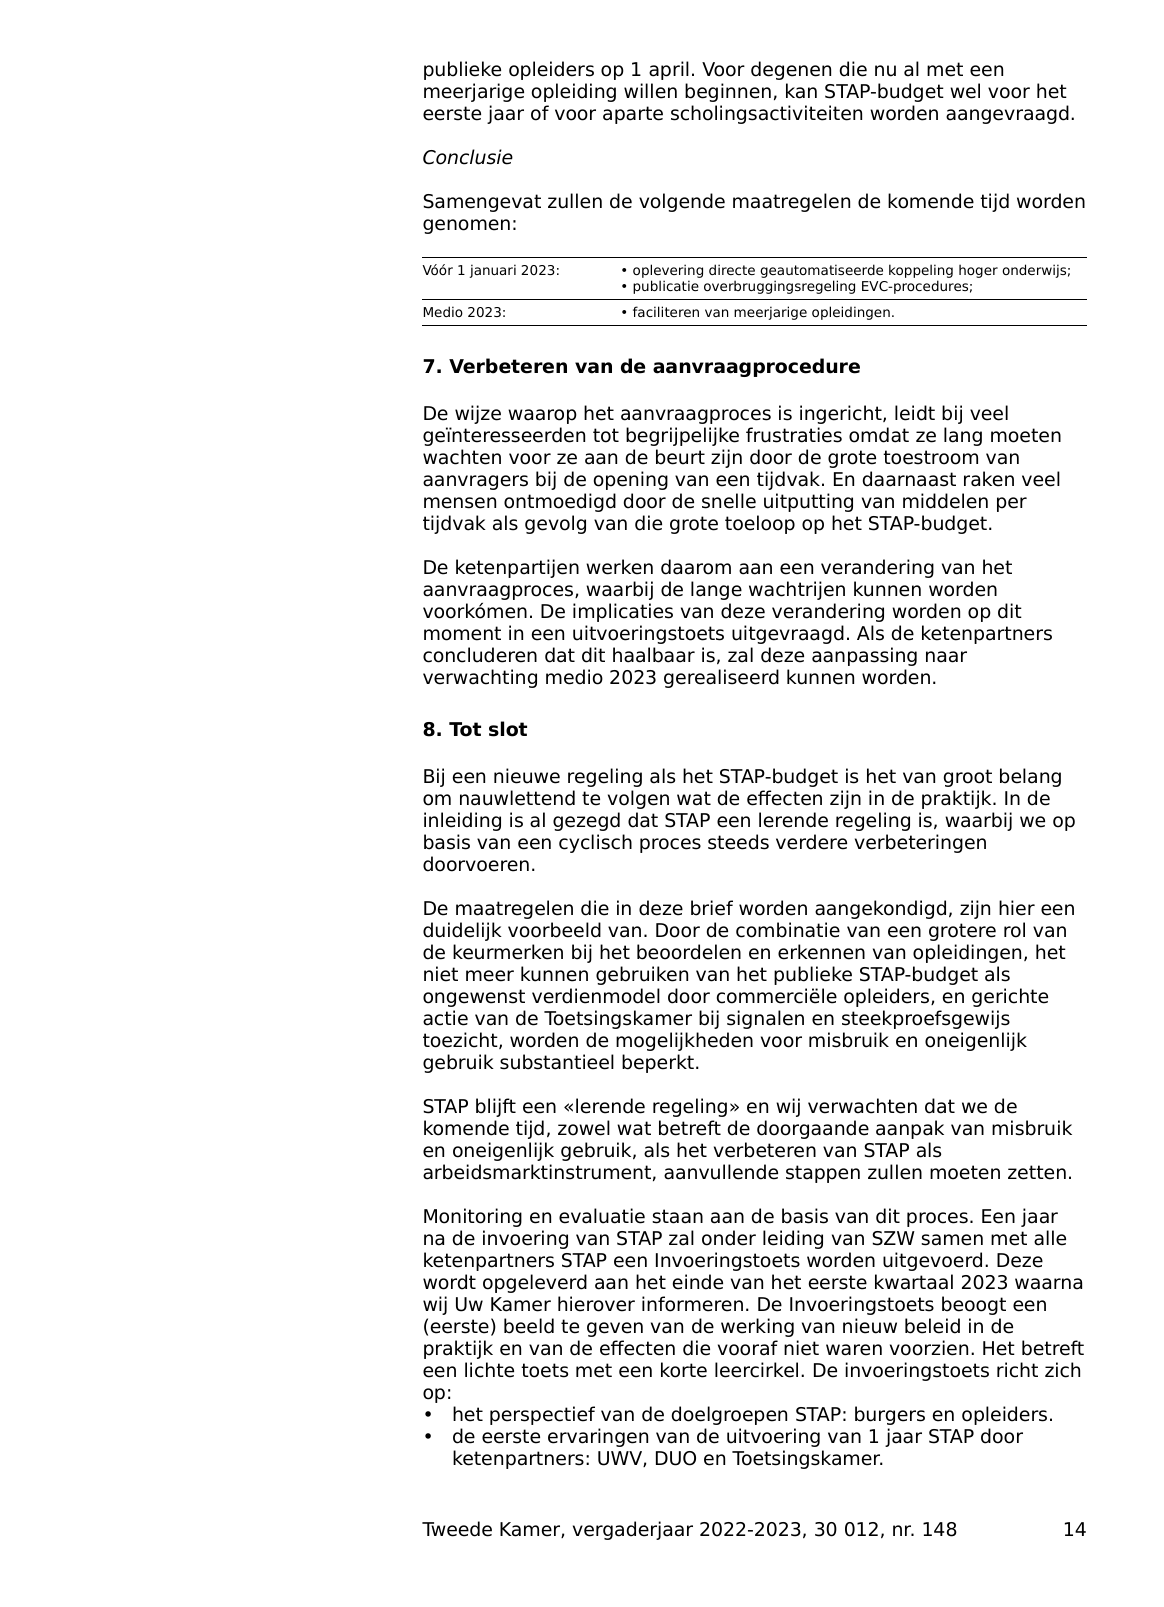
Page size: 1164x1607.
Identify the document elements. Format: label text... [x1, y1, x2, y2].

text De ketenpartijen werken daarom aan een verandering van het aanvraagproces, waarbij de lange wachtrijen kunnen worden voorkómen. De implicaties van deze verandering worden op dit moment in een uitvoeringstoets uitgevraagd. Als de ketenpartners concluderen dat dit haalbaar is, zal deze aanpassing naar verwachting medio 2023 gerealiseerd kunnen worden. [422, 557, 1087, 689]
table_header Vóór 1 januari 2023: [422, 258, 614, 299]
text Bij een nieuwe regeling als het STAP-budget is het van groot belang om nauwlettend te volgen wat de effecten zijn in de praktijk. In de inleiding is al gezegd dat STAP een lerende regeling is, waarbij we op basis van een cyclisch proces steeds verdere verbeteringen doorvoeren. [422, 766, 1087, 876]
table_cell • faciliteren van meerjarige opleidingen. [614, 300, 1087, 325]
table_cell Medio 2023: [422, 300, 614, 325]
text • de eerste ervaringen van de uitvoering van 1 jaar STAP door ketenpartners: UWV, DUO en Toetsingskamer. [422, 1426, 1087, 1470]
text • het perspectief van de doelgroepen STAP: burgers en opleiders. [422, 1404, 1087, 1426]
text publieke opleiders op 1 april. Voor degenen die nu al met een meerjarige opleiding willen beginnen, kan STAP-budget wel voor het eerste jaar of voor aparte scholingsactiviteiten worden aangevraagd. [422, 59, 1087, 125]
subtitle 7. Verbeteren van de aanvraagprocedure [422, 356, 1087, 378]
text Samengevat zullen de volgende maatregelen de komende tijd worden genomen: [422, 191, 1087, 235]
text De maatregelen die in deze brief worden aangekondigd, zijn hier een duidelijk voorbeeld van. Door de combinatie van een grotere rol van de keurmerken bij het beoordelen en erkennen van opleidingen, het niet meer kunnen gebruiken van het publieke STAP-budget als ongewenst verdienmodel door commerciële opleiders, en gerichte actie van de Toetsingskamer bij signalen en steekproefsgewijs toezicht, worden de mogelijkheden voor misbruik en oneigenlijk gebruik substantieel beperkt. [422, 898, 1087, 1074]
text Monitoring en evaluatie staan aan de basis van dit proces. Een jaar na de invoering van STAP zal onder leiding van SZW samen met alle ketenpartners STAP een Invoeringstoets worden uitgevoerd. Deze wordt opgeleverd aan het einde van het eerste kwartaal 2023 waarna wij Uw Kamer hierover informeren. De Invoeringstoets beoogt een (eerste) beeld te geven van de werking van nieuw beleid in de praktijk en van de effecten die vooraf niet waren voorzien. Het betreft een lichte toets met een korte leercirkel. De invoeringstoets richt zich op: [422, 1206, 1087, 1404]
subtitle 8. Tot slot [422, 719, 1087, 741]
table_header • oplevering directe geautomatiseerde koppeling hoger onderwijs; • publicatie overbruggingsregeling EVC-procedures; [614, 258, 1087, 299]
text De wijze waarop het aanvraagproces is ingericht, leidt bij veel geïnteresseerden tot begrijpelijke frustraties omdat ze lang moeten wachten voor ze aan de beurt zijn door de grote toestroom van aanvragers bij de opening van een tijdvak. En daarnaast raken veel mensen ontmoedigd door de snelle uitputting van middelen per tijdvak als gevolg van die grote toeloop op het STAP-budget. [422, 403, 1087, 535]
text STAP blijft een «lerende regeling» en wij verwachten dat we de komende tijd, zowel wat betreft de doorgaande aanpak van misbruik en oneigenlijk gebruik, als het verbeteren van STAP als arbeidsmarktinstrument, aanvullende stappen zullen moeten zetten. [422, 1096, 1087, 1184]
subtitle Conclusie [422, 147, 1087, 169]
